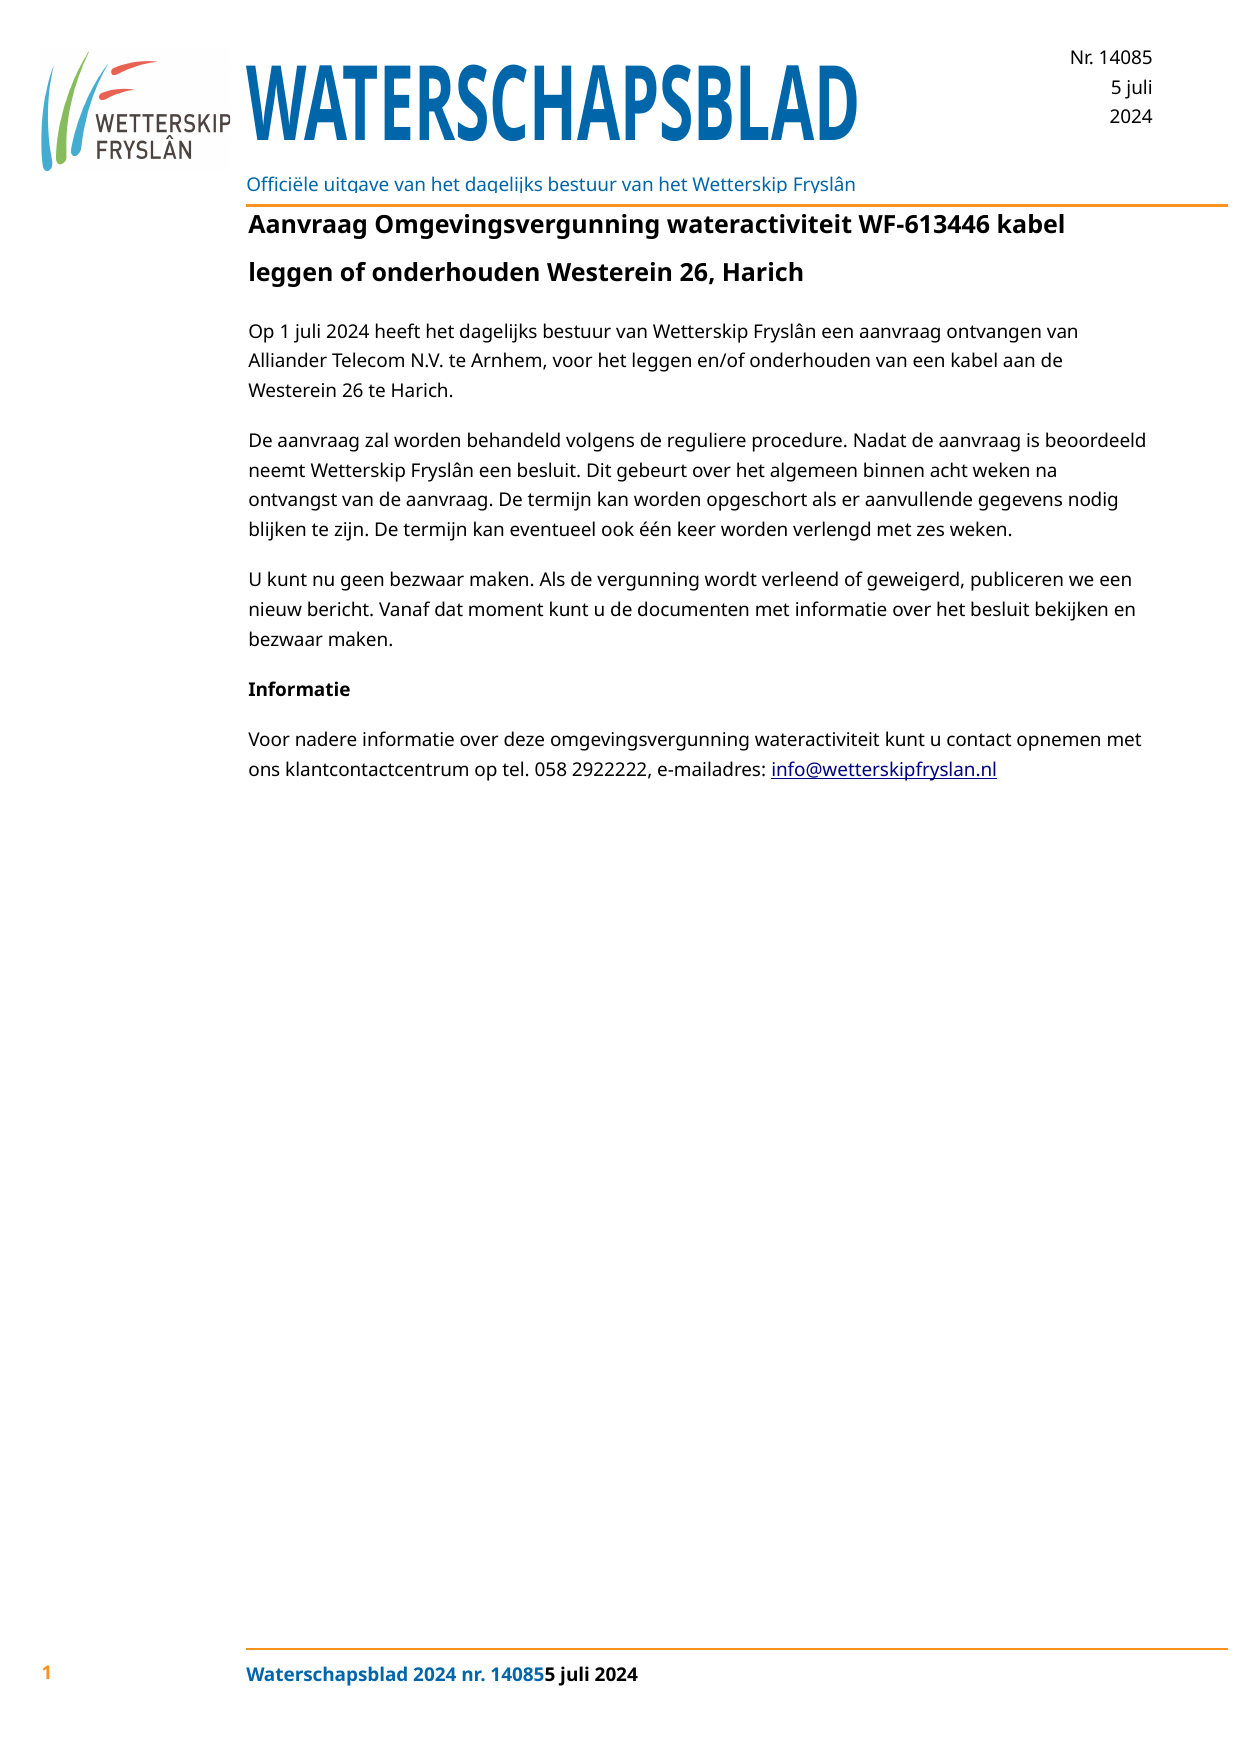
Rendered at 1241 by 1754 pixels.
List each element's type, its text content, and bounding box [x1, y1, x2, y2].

text U kunt nu geen bezwaar maken. Als de vergunning wordt verleend of geweigerd, publiceren we een nieuw bericht. Vanaf dat moment kunt u de documenten met informatie over het besluit bekijken en bezwaar maken. [248, 567, 1152, 652]
text De aanvraag zal worden behandeld volgens de reguliere procedure. Nadat de aanvraag is beoordeeld neemt Wetterskip Fryslân een besluit. Dit gebeurt over het algemeen binnen acht weken na ontvangst van de aanvraag. De termijn kan worden opgeschort als er aanvullende gegevens nodig blijken te zijn. De termijn kan eventueel ook één keer worden verlengd met zes weken. [248, 427, 1152, 542]
text Voor nadere informatie over deze omgevingsvergunning wateractiviteit kunt u contact opnemen met ons klantcontactcentrum op tel. 058 2922222, e-mailadres: info@wetterskipfryslan.nl [248, 727, 1152, 782]
text Informatie [248, 676, 1152, 702]
picture [41, 47, 231, 172]
text Aanvraag Omgevingsvergunning wateractiviteit WF-613446 kabel leggen of onderhouden Westerein 26, Harich [248, 207, 1152, 288]
text Op 1 juli 2024 heeft het dagelijks bestuur van Wetterskip Fryslân een aanvraag ontvangen van Alliander Telecom N.V. te Arnhem, voor het leggen en/of onderhouden van een kabel aan de Westerein 26 te Harich. [248, 318, 1152, 403]
